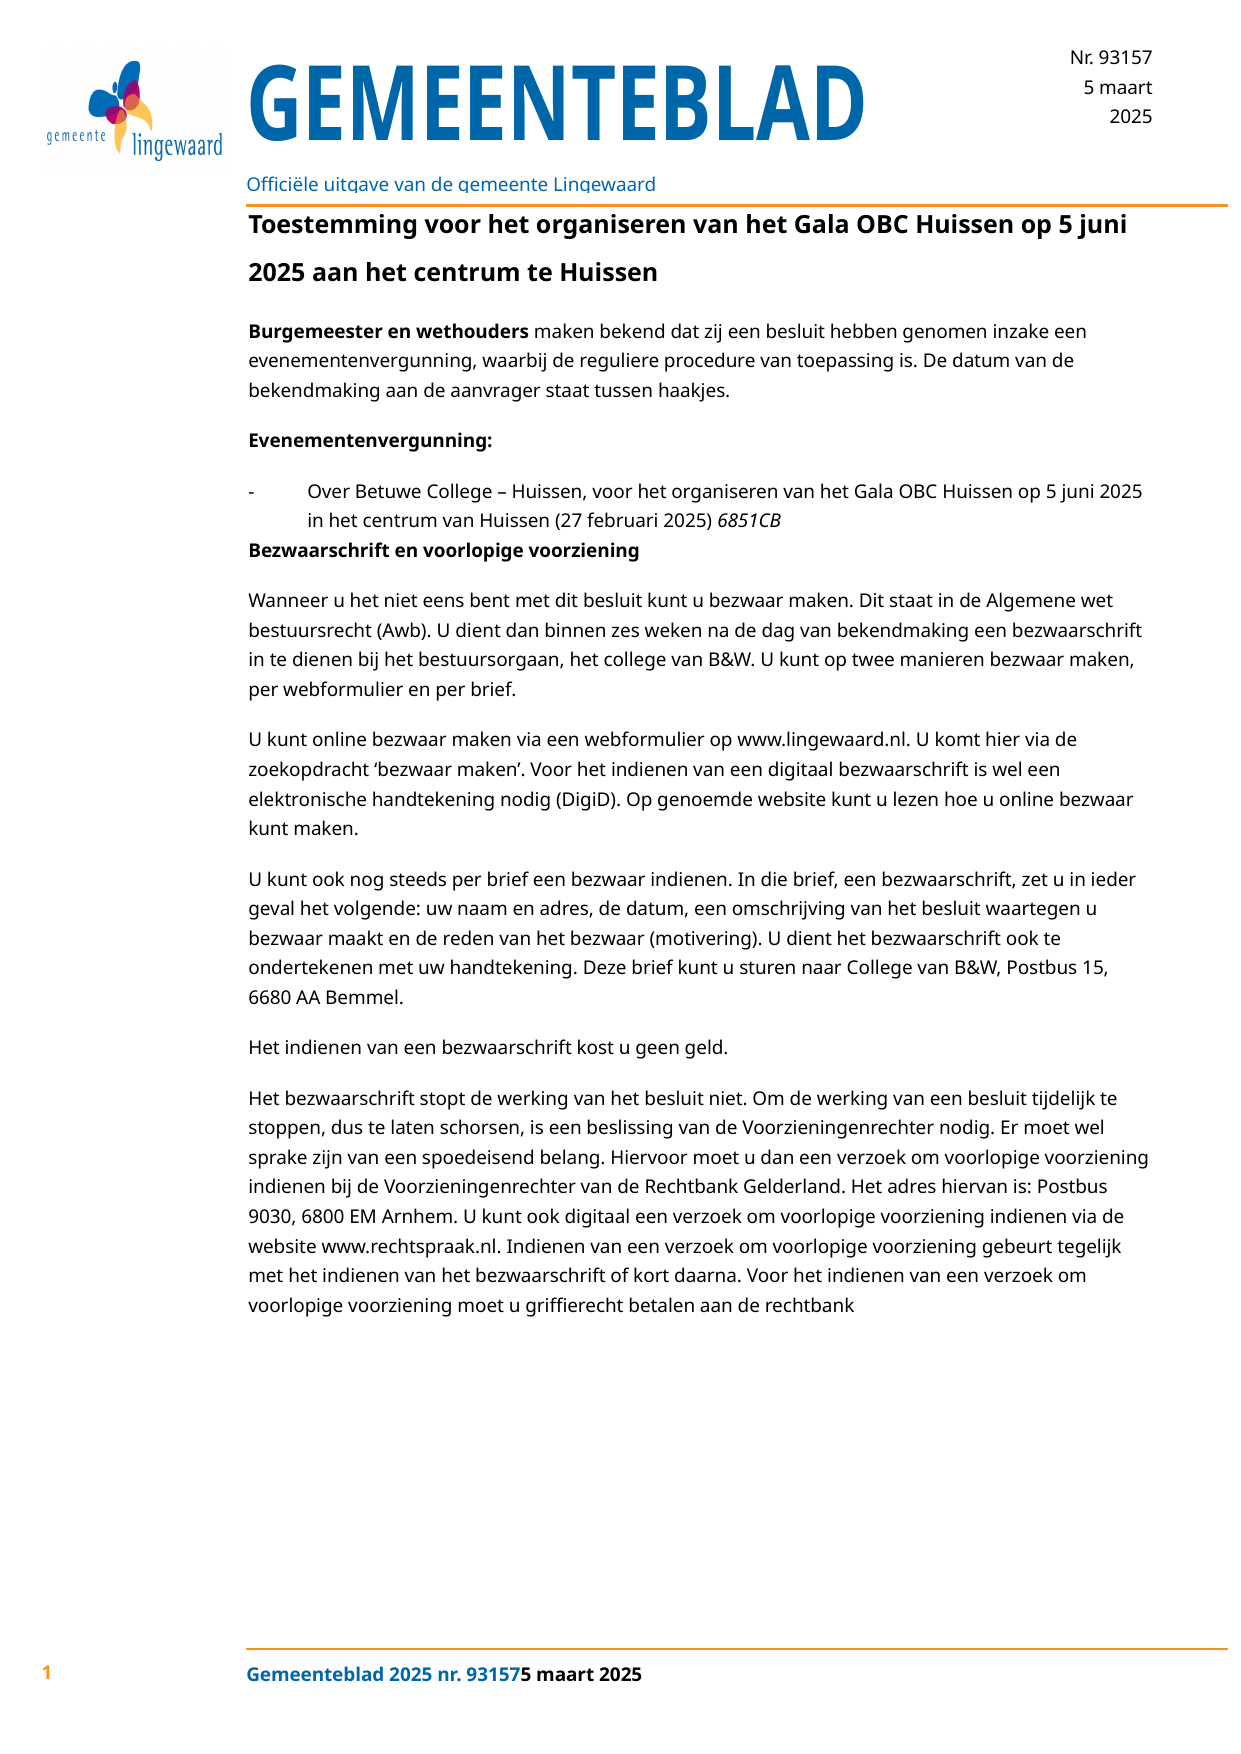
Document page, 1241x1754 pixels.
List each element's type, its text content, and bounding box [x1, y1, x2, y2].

text U kunt online bezwaar maken via een webformulier op www.lingewaard.nl. U komt hier via de zoekopdracht ‘bezwaar maken’. Voor het indienen van een digitaal bezwaarschrift is wel een elektronische handtekening nodig (DigiD). Op genoemde website kunt u lezen hoe u online bezwaar kunt maken. [248, 727, 1152, 841]
text Bezwaarschrift en voorlopige voorziening [248, 537, 1152, 563]
text Wanneer u het niet eens bent met dit besluit kunt u bezwaar maken. Dit staat in de Algemene wet bestuursrecht (Awb). U dient dan binnen zes weken na de dag van bekendmaking een bezwaarschrift in te dienen bij het bestuursorgaan, het college van B&W. U kunt op twee manieren bezwaar maken, per webformulier en per brief. [248, 587, 1152, 702]
text Evenementenvergunning: [248, 427, 1152, 453]
list Over Betuwe College – Huissen, voor het organiseren van het Gala OBC Huissen op 5 juni 2025 in het centrum van Huissen (27 februari 2025) 6851CB [248, 478, 1152, 533]
text Burgemeester en wethouders maken bekend dat zij een besluit hebben genomen inzake een evenementenvergunning, waarbij de reguliere procedure van toepassing is. De datum van de bekendmaking aan de aanvrager staat tussen haakjes. [248, 318, 1152, 403]
text U kunt ook nog steeds per brief een bezwaar indienen. In die brief, een bezwaarschrift, zet u in ieder geval het volgende: uw naam en adres, de datum, een omschrijving van het besluit waartegen u bezwaar maakt en de reden van het bezwaar (motivering). U dient het bezwaarschrift ook te ondertekenen met uw handtekening. Deze brief kunt u sturen naar College van B&W, Postbus 15, 6680 AA Bemmel. [248, 866, 1152, 1010]
text Toestemming voor het organiseren van het Gala OBC Huissen op 5 juni 2025 aan het centrum te Huissen [248, 207, 1152, 288]
picture [41, 47, 231, 172]
text Het bezwaarschrift stopt de werking van het besluit niet. Om de werking van een besluit tijdelijk te stoppen, dus te laten schorsen, is een beslissing van de Voorzieningenrechter nodig. Er moet wel sprake zijn van een spoedeisend belang. Hiervoor moet u dan een verzoek om voorlopige voorziening indienen bij de Voorzieningenrechter van de Rechtbank Gelderland. Het adres hiervan is: Postbus 9030, 6800 EM Arnhem. U kunt ook digitaal een verzoek om voorlopige voorziening indienen via de website www.rechtspraak.nl. Indienen van een verzoek om voorlopige voorziening gebeurt tegelijk met het indienen van het bezwaarschrift of kort daarna. Voor het indienen van een verzoek om voorlopige voorziening moet u griffierecht betalen aan de rechtbank [248, 1085, 1152, 1318]
text Het indienen van een bezwaarschrift kost u geen geld. [248, 1034, 1152, 1060]
